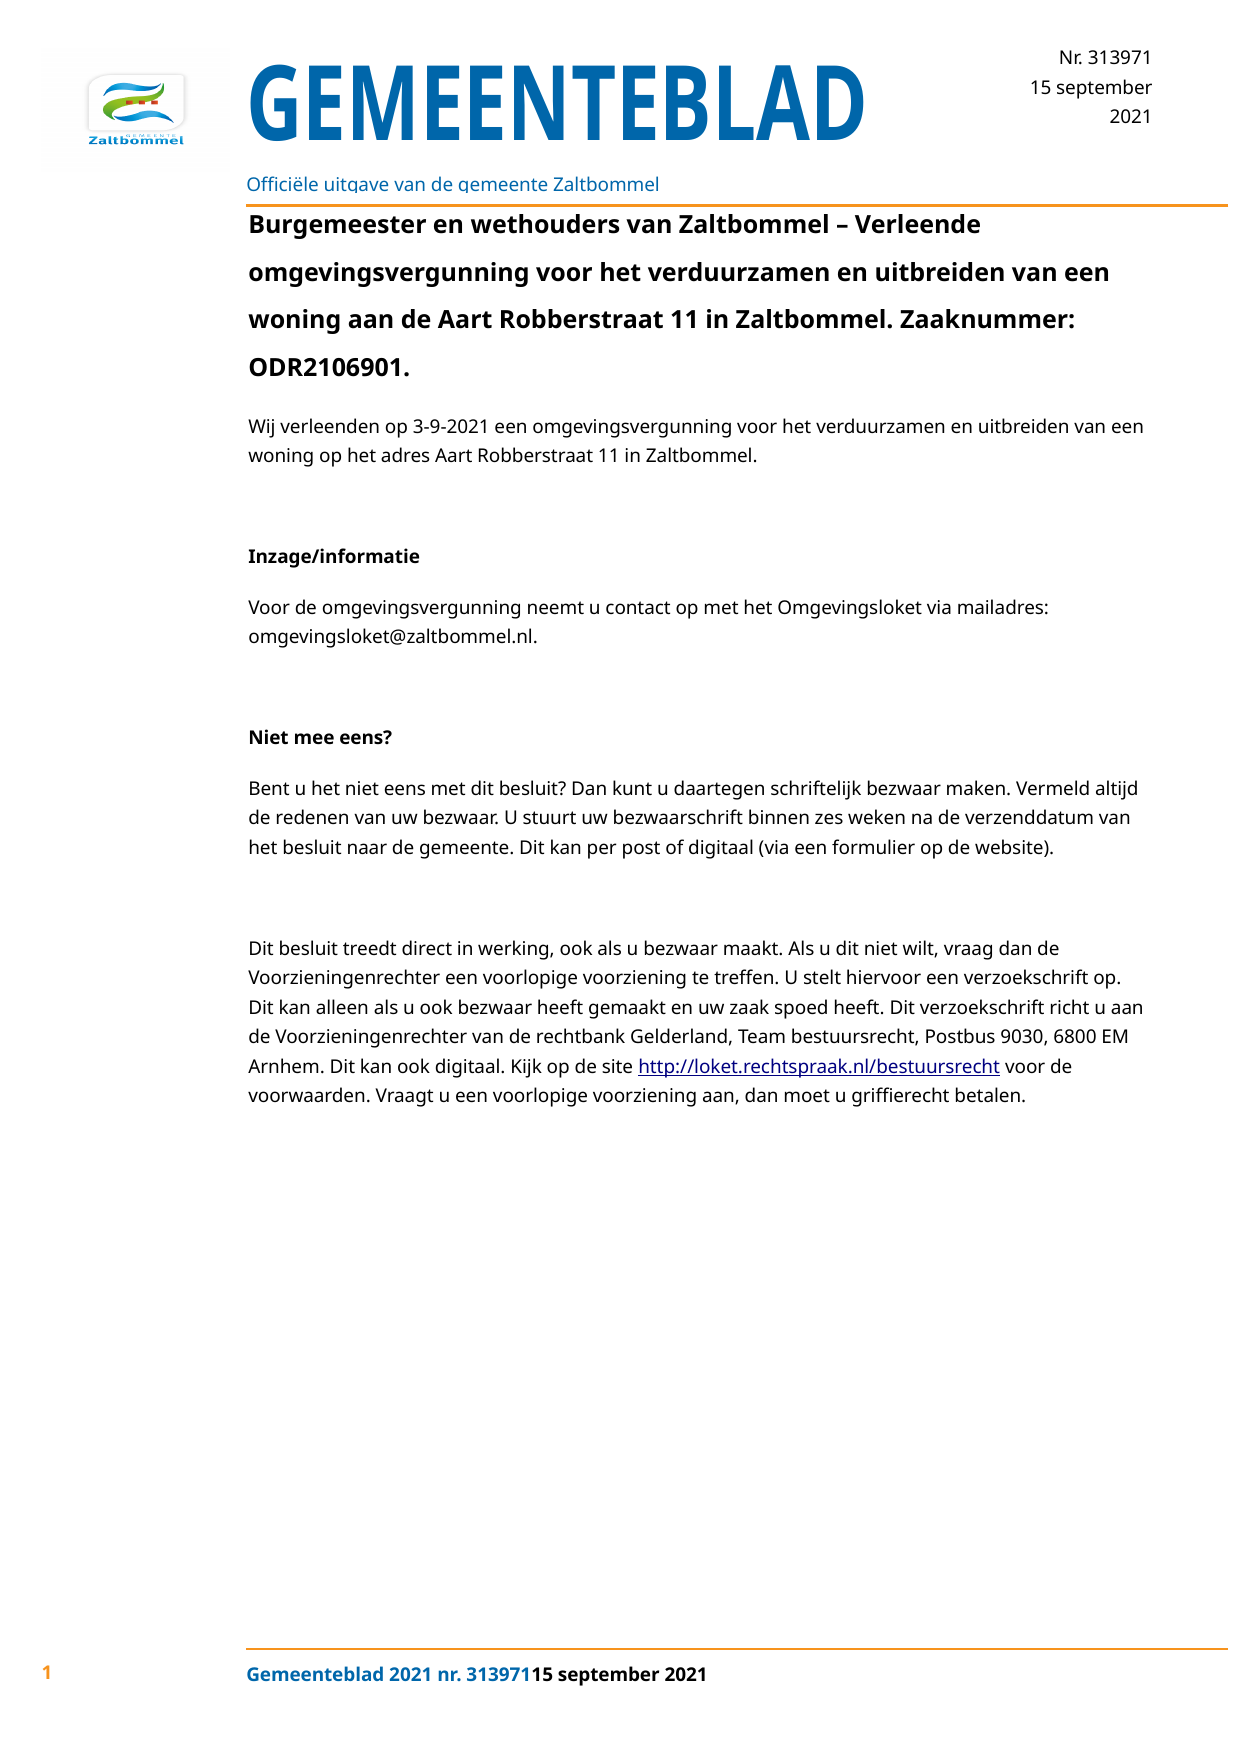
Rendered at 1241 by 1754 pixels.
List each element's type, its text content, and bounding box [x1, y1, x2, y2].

text Dit besluit treedt direct in werking, ook als u bezwaar maakt. Als u dit niet wilt, vraag dan de Voorzieningenrechter een voorlopige voorziening te treffen. U stelt hiervoor een verzoekschrift op. Dit kan alleen als u ook bezwaar heeft gemaakt en uw zaak spoed heeft. Dit verzoekschrift richt u aan de Voorzieningenrechter van de rechtbank Gelderland, Team bestuursrecht, Postbus 9030, 6800 EM Arnhem. Dit kan ook digitaal. Kijk op de site http://loket.rechtspraak.nl/bestuursrecht voor de voorwaarden. Vraagt u een voorlopige voorziening aan, dan moet u griffierecht betalen. [248, 935, 1152, 1108]
text Niet mee eens? [248, 724, 1152, 750]
text Bent u het niet eens met dit besluit? Dan kunt u daartegen schriftelijk bezwaar maken. Vermeld altijd de redenen van uw bezwaar. U stuurt uw bezwaarschrift binnen zes weken na de verzenddatum van het besluit naar de gemeente. Dit kan per post of digitaal (via een formulier op de website). [248, 775, 1152, 860]
picture [41, 47, 231, 172]
text Voor de omgevingsvergunning neemt u contact op met het Omgevingsloket via mailadres: omgevingsloket@zaltbommel.nl. [248, 594, 1152, 649]
text Inzage/informatie [248, 543, 1152, 569]
text Wij verleenden op 3-9-2021 een omgevingsvergunning voor het verduurzamen en uitbreiden van een woning op het adres Aart Robberstraat 11 in Zaltbommel. [248, 413, 1152, 468]
text Burgemeester en wethouders van Zaltbommel – Verleende omgevingsvergunning voor het verduurzamen en uitbreiden van een woning aan de Aart Robberstraat 11 in Zaltbommel. Zaaknummer: ODR2106901. [248, 207, 1152, 384]
